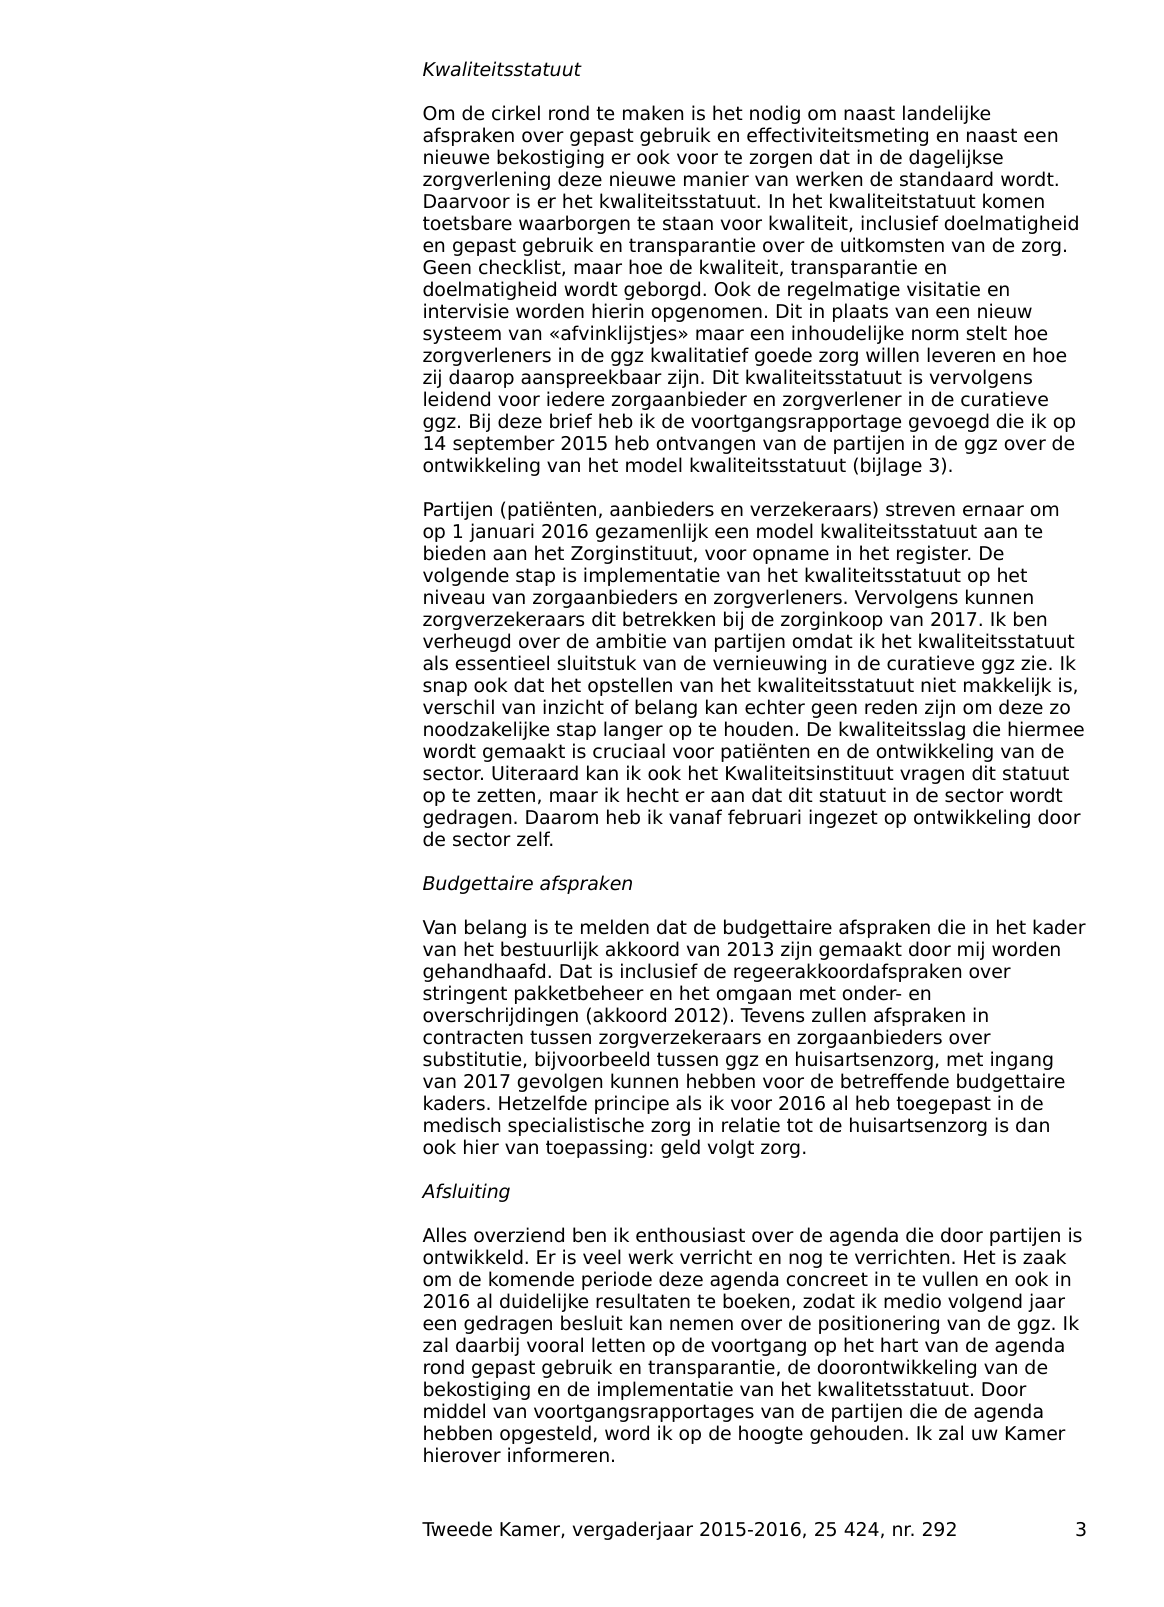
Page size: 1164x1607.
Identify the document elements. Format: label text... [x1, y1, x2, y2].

subtitle Kwaliteitsstatuut [422, 59, 1087, 81]
text Om de cirkel rond te maken is het nodig om naast landelijke afspraken over gepast gebruik en effectiviteitsmeting en naast een nieuwe bekostiging er ook voor te zorgen dat in de dagelijkse zorgverlening deze nieuwe manier van werken de standaard wordt. Daarvoor is er het kwaliteitsstatuut. In het kwaliteitstatuut komen toetsbare waarborgen te staan voor kwaliteit, inclusief doelmatigheid en gepast gebruik en transparantie over de uitkomsten van de zorg. Geen checklist, maar hoe de kwaliteit, transparantie en doelmatigheid wordt geborgd. Ook de regelmatige visitatie en intervisie worden hierin opgenomen. Dit in plaats van een nieuw systeem van «afvinklijstjes» maar een inhoudelijke norm stelt hoe zorgverleners in de ggz kwalitatief goede zorg willen leveren en hoe zij daarop aanspreekbaar zijn. Dit kwaliteitsstatuut is vervolgens leidend voor iedere zorgaanbieder en zorgverlener in de curatieve ggz. Bij deze brief heb ik de voortgangsrapportage gevoegd die ik op 14 september 2015 heb ontvangen van de partijen in de ggz over de ontwikkeling van het model kwaliteitsstatuut (bijlage 3). [422, 103, 1087, 477]
text Partijen (patiënten, aanbieders en verzekeraars) streven ernaar om op 1 januari 2016 gezamenlijk een model kwaliteitsstatuut aan te bieden aan het Zorginstituut, voor opname in het register. De volgende stap is implementatie van het kwaliteitsstatuut op het niveau van zorgaanbieders en zorgverleners. Vervolgens kunnen zorgverzekeraars dit betrekken bij de zorginkoop van 2017. Ik ben verheugd over de ambitie van partijen omdat ik het kwaliteitsstatuut als essentieel sluitstuk van de vernieuwing in de curatieve ggz zie. Ik snap ook dat het opstellen van het kwaliteitsstatuut niet makkelijk is, verschil van inzicht of belang kan echter geen reden zijn om deze zo noodzakelijke stap langer op te houden. De kwaliteitsslag die hiermee wordt gemaakt is cruciaal voor patiënten en de ontwikkeling van de sector. Uiteraard kan ik ook het Kwaliteitsinstituut vragen dit statuut op te zetten, maar ik hecht er aan dat dit statuut in de sector wordt gedragen. Daarom heb ik vanaf februari ingezet op ontwikkeling door de sector zelf. [422, 499, 1087, 851]
text Alles overziend ben ik enthousiast over de agenda die door partijen is ontwikkeld. Er is veel werk verricht en nog te verrichten. Het is zaak om de komende periode deze agenda concreet in te vullen en ook in 2016 al duidelijke resultaten te boeken, zodat ik medio volgend jaar een gedragen besluit kan nemen over de positionering van de ggz. Ik zal daarbij vooral letten op de voortgang op het hart van de agenda rond gepast gebruik en transparantie, de doorontwikkeling van de bekostiging en de implementatie van het kwalitetsstatuut. Door middel van voortgangsrapportages van de partijen die de agenda hebben opgesteld, word ik op de hoogte gehouden. Ik zal uw Kamer hierover informeren. [422, 1225, 1087, 1467]
subtitle Budgettaire afspraken [422, 873, 1087, 895]
subtitle Afsluiting [422, 1181, 1087, 1203]
text Van belang is te melden dat de budgettaire afspraken die in het kader van het bestuurlijk akkoord van 2013 zijn gemaakt door mij worden gehandhaafd. Dat is inclusief de regeerakkoordafspraken over stringent pakketbeheer en het omgaan met onder- en overschrijdingen (akkoord 2012). Tevens zullen afspraken in contracten tussen zorgverzekeraars en zorgaanbieders over substitutie, bijvoorbeeld tussen ggz en huisartsenzorg, met ingang van 2017 gevolgen kunnen hebben voor de betreffende budgettaire kaders. Hetzelfde principe als ik voor 2016 al heb toegepast in de medisch specialistische zorg in relatie tot de huisartsenzorg is dan ook hier van toepassing: geld volgt zorg. [422, 917, 1087, 1159]
